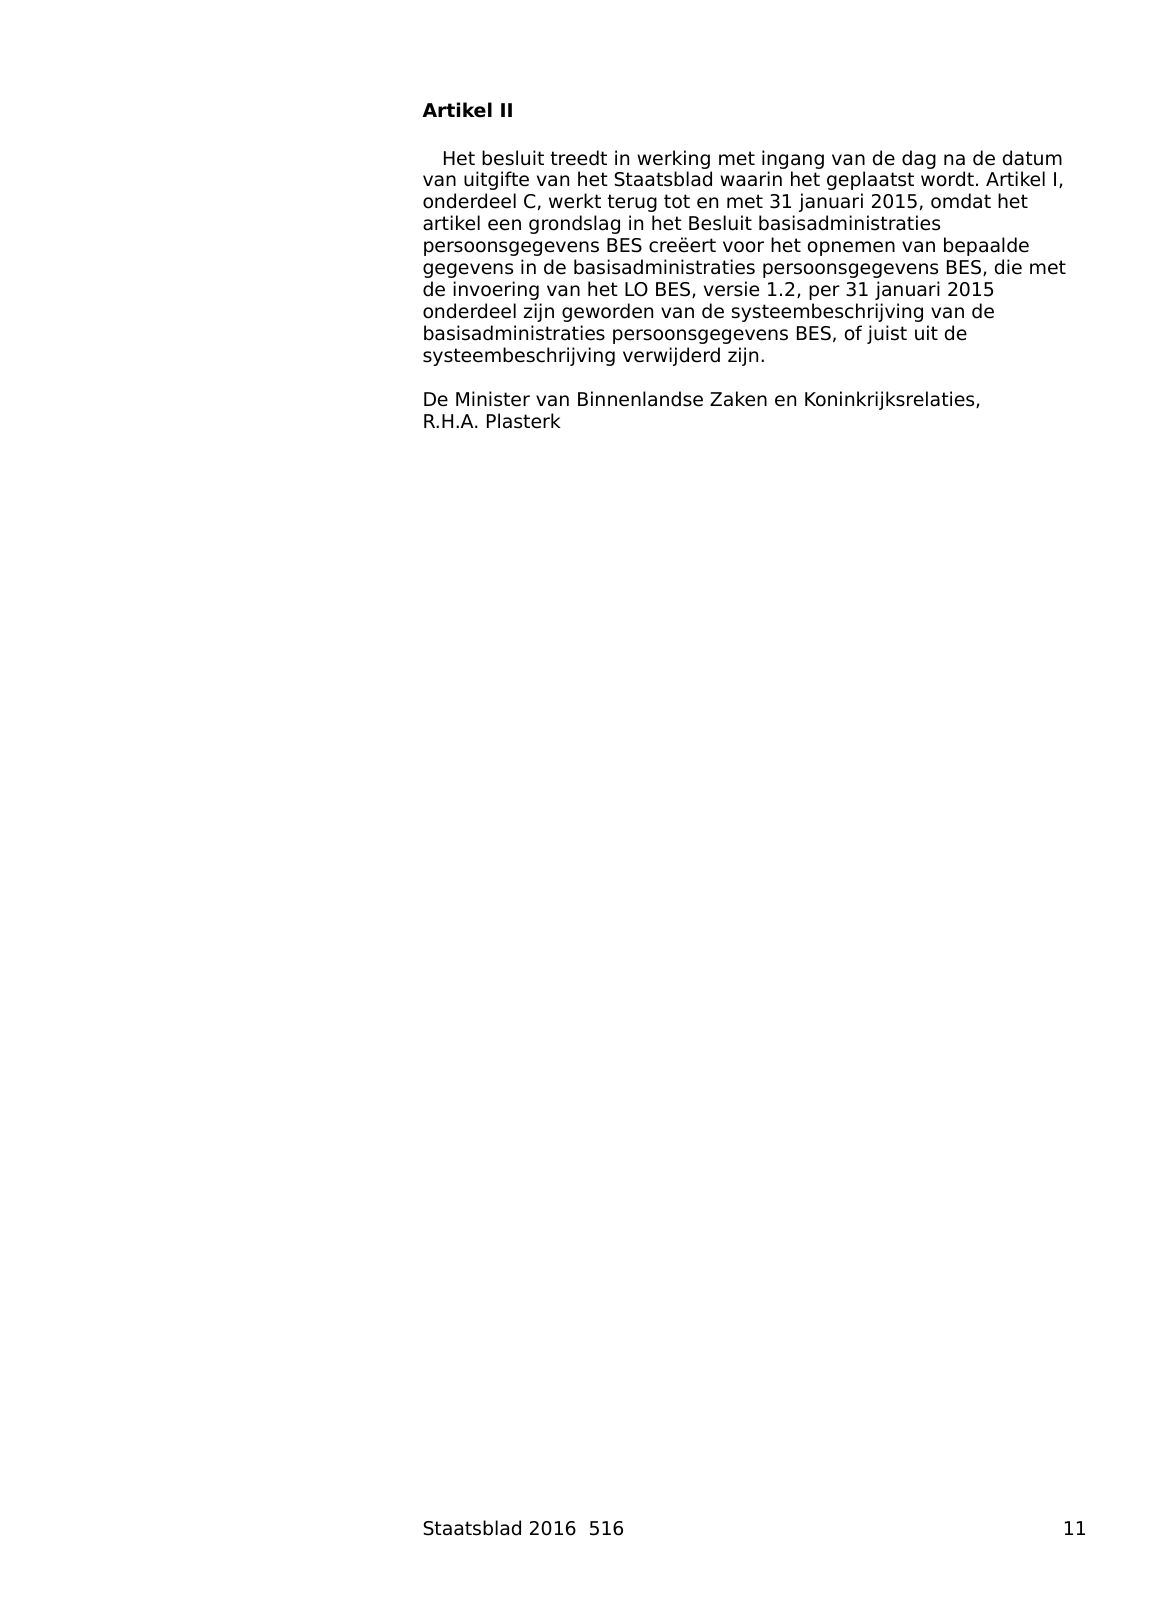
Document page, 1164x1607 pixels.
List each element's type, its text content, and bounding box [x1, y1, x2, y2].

text Het besluit treedt in werking met ingang van de dag na de datum van uitgifte van het Staatsblad waarin het geplaatst wordt. Artikel I, onderdeel C, werkt terug tot en met 31 januari 2015, omdat het artikel een grondslag in het Besluit basisadministraties persoonsgegevens BES creëert voor het opnemen van bepaalde gegevens in de basisadministraties persoonsgegevens BES, die met de invoering van het LO BES, versie 1.2, per 31 januari 2015 onderdeel zijn geworden van de systeembeschrijving van de basisadministraties persoonsgegevens BES, of juist uit de systeembeschrijving verwijderd zijn. [422, 147, 1087, 367]
text De Minister van Binnenlandse Zaken en Koninkrijksrelaties, R.H.A. Plasterk [422, 389, 1087, 433]
subtitle Artikel II [422, 100, 1087, 122]
